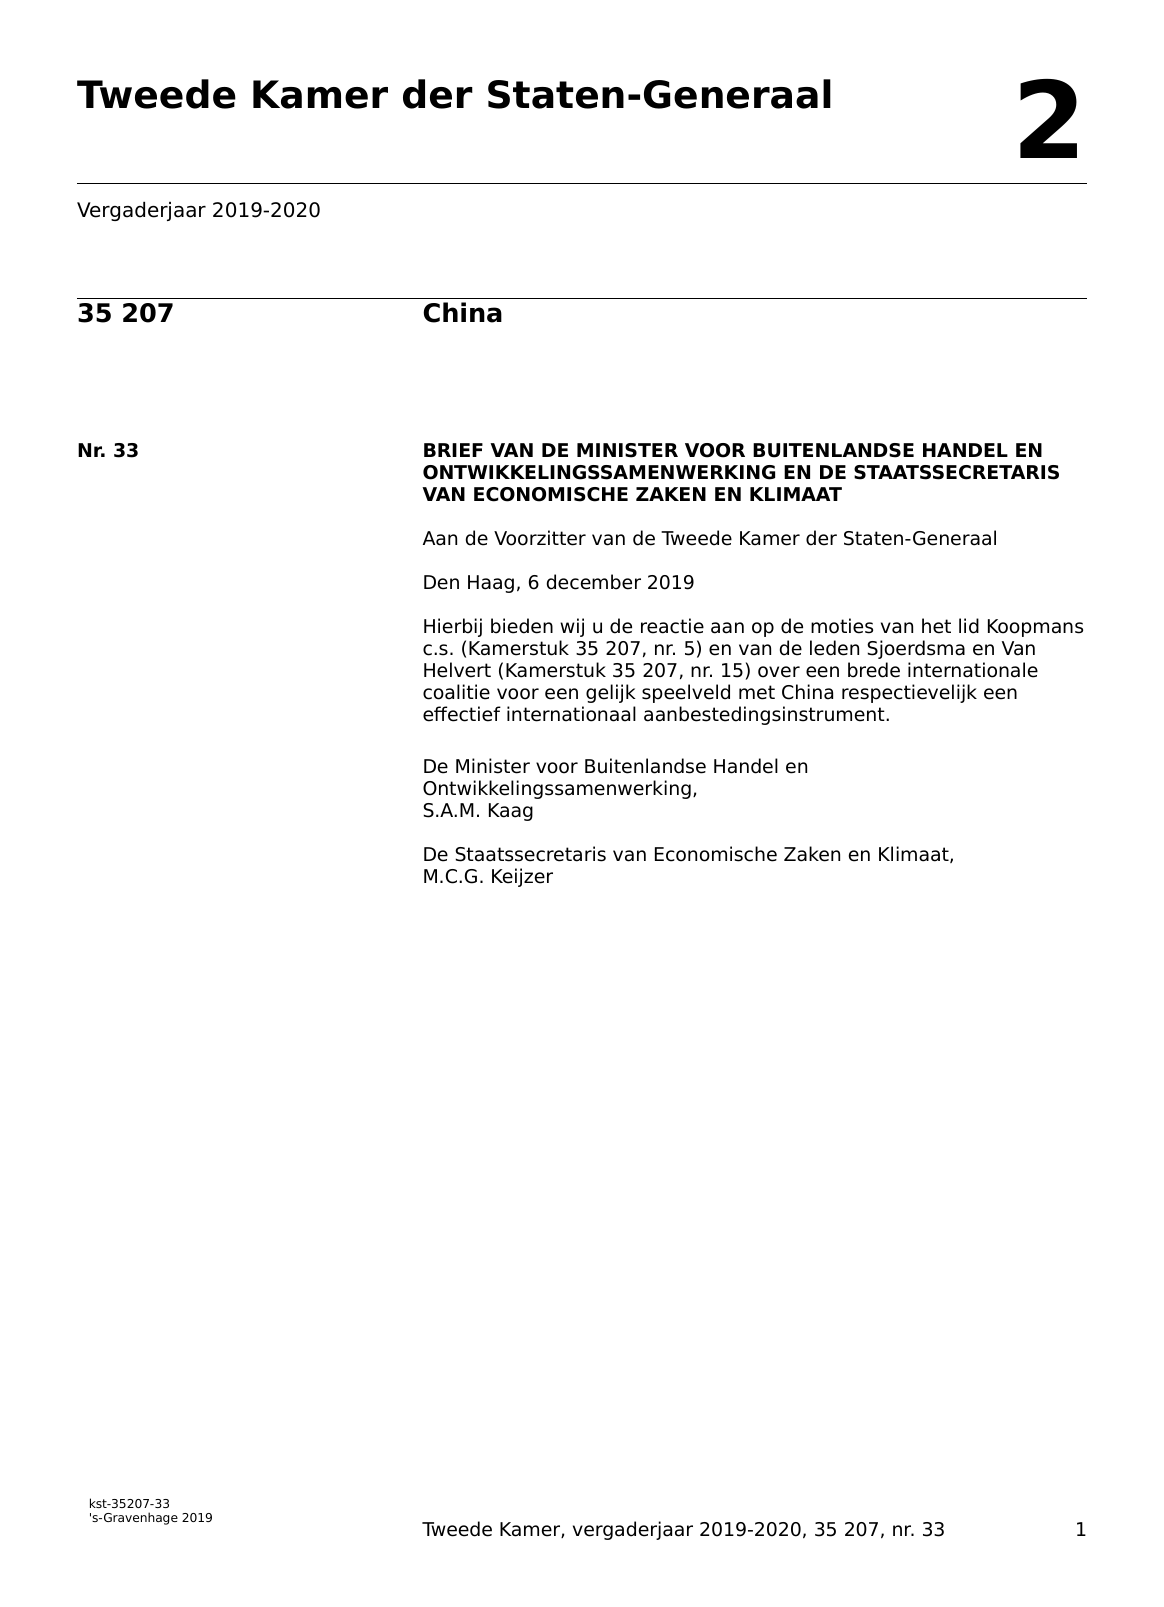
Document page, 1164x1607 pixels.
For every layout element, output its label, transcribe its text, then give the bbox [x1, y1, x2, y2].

text Hierbij bieden wij u de reactie aan op de moties van het lid Koopmans c.s. (Kamerstuk 35 207, nr. 5) en van de leden Sjoerdsma en Van Helvert (Kamerstuk 35 207, nr. 15) over een brede internationale coalitie voor een gelijk speelveld met China respectievelijk een effectief internationaal aanbestedingsinstrument. [422, 616, 1087, 726]
text Den Haag, 6 december 2019 [422, 572, 1087, 594]
text kst-35207-33 [88, 1497, 323, 1511]
text De Minister voor Buitenlandse Handel en Ontwikkelingssamenwerking, S.A.M. Kaag [422, 756, 1087, 822]
subtitle Nr. 33 BRIEF VAN DE MINISTER VOOR BUITENLANDSE HANDEL EN ONTWIKKELINGSSAMENWERKING EN DE STAATSSECRETARIS VAN ECONOMISCHE ZAKEN EN KLIMAAT [77, 440, 1087, 506]
subtitle 35 207 China [77, 299, 1087, 329]
text 's-Gravenhage 2019 [88, 1511, 323, 1525]
text De Staatssecretaris van Economische Zaken en Klimaat, M.C.G. Keijzer [422, 844, 1087, 888]
text Aan de Voorzitter van de Tweede Kamer der Staten-Generaal [422, 528, 1087, 550]
table_cell Vergaderjaar 2019-2020 [77, 184, 1087, 298]
table_header 2 [886, 59, 1087, 183]
table_header Tweede Kamer der Staten-Generaal [77, 59, 886, 183]
